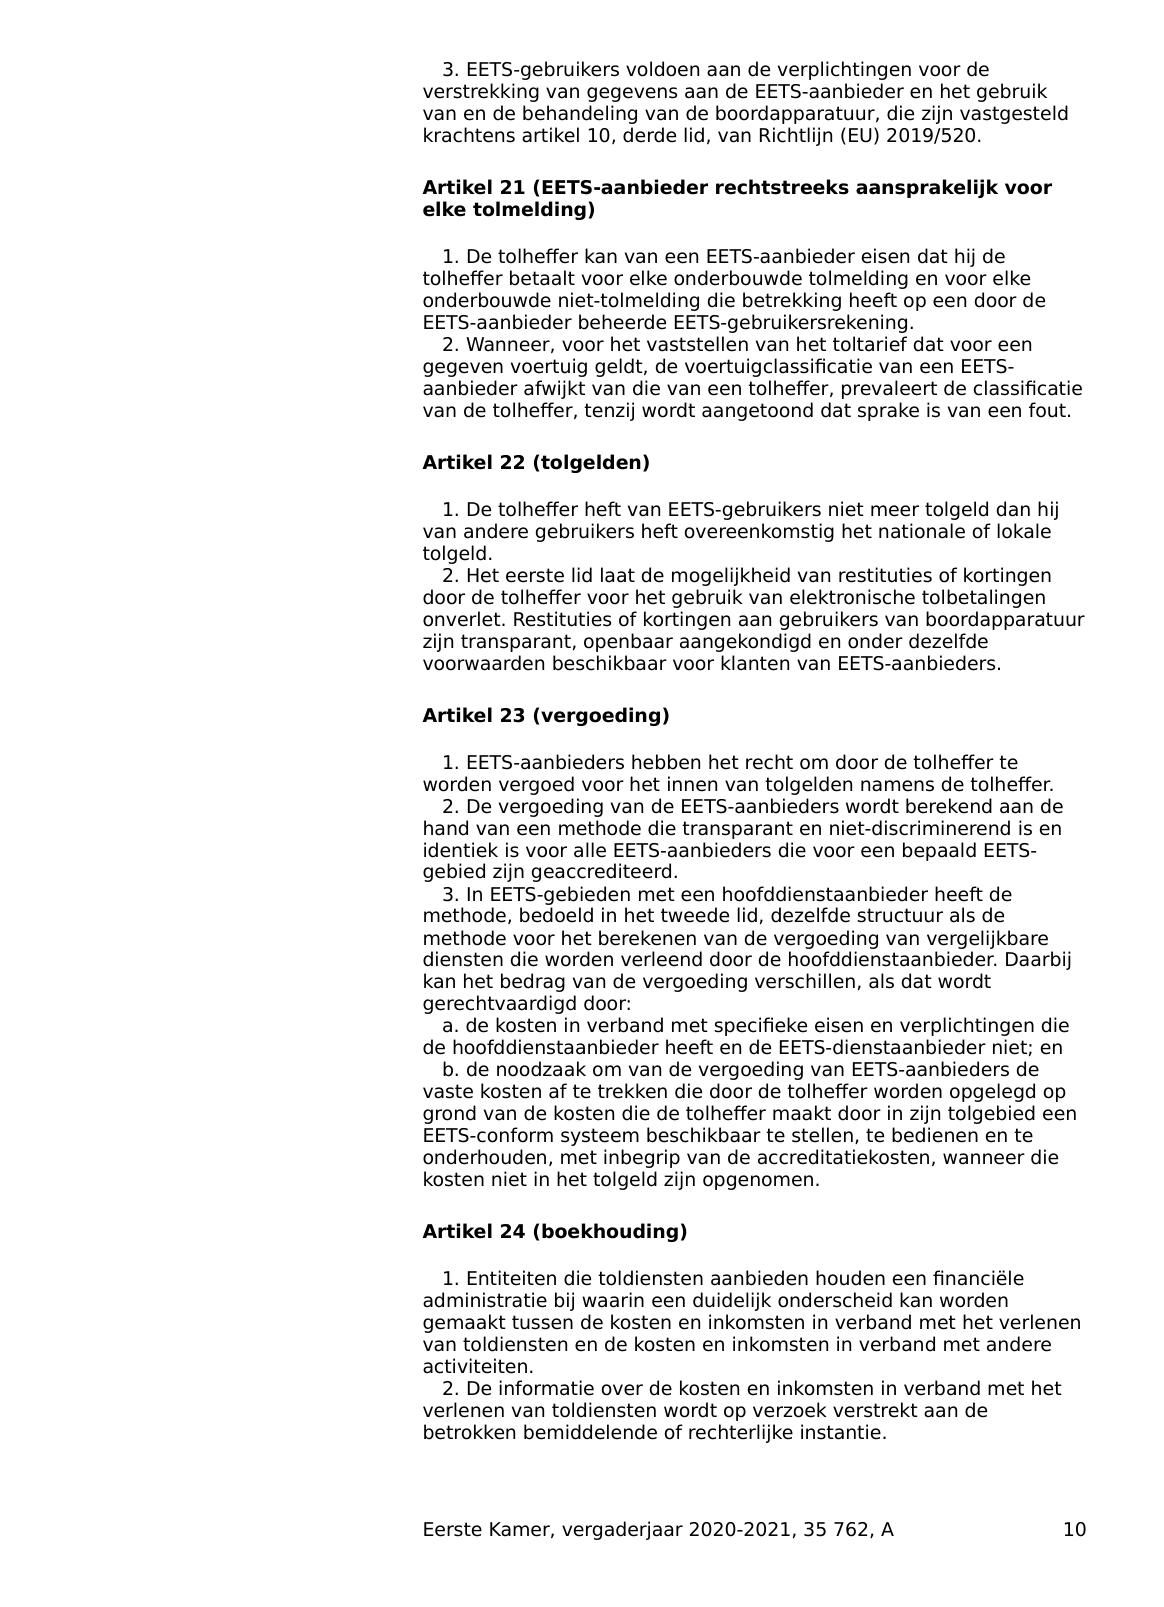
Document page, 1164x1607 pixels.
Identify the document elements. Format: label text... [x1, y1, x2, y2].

text 1. De tolheffer kan van een EETS-aanbieder eisen dat hij de tolheffer betaalt voor elke onderbouwde tolmelding en voor elke onderbouwde niet-tolmelding die betrekking heeft op een door de EETS-aanbieder beheerde EETS-gebruikersrekening. [422, 246, 1087, 334]
text 1. Entiteiten die toldiensten aanbieden houden een financiële administratie bij waarin een duidelijk onderscheid kan worden gemaakt tussen de kosten en inkomsten in verband met het verlenen van toldiensten en de kosten en inkomsten in verband met andere activiteiten. [422, 1268, 1087, 1378]
subtitle Artikel 23 (vergoeding) [422, 704, 1087, 727]
text 3. EETS-gebruikers voldoen aan de verplichtingen voor de verstrekking van gegevens aan de EETS-aanbieder en het gebruik van en de behandeling van de boordapparatuur, die zijn vastgesteld krachtens artikel 10, derde lid, van Richtlijn (EU) 2019/520. [422, 59, 1087, 147]
text 2. Wanneer, voor het vaststellen van het toltarief dat voor een gegeven voertuig geldt, de voertuigclassificatie van een EETS-aanbieder afwijkt van die van een tolheffer, prevaleert de classificatie van de tolheffer, tenzij wordt aangetoond dat sprake is van een fout. [422, 334, 1087, 422]
text 3. In EETS-gebieden met een hoofddienstaanbieder heeft de methode, bedoeld in het tweede lid, dezelfde structuur als de methode voor het berekenen van de vergoeding van vergelijkbare diensten die worden verleend door de hoofddienstaanbieder. Daarbij kan het bedrag van de vergoeding verschillen, als dat wordt gerechtvaardigd door: [422, 883, 1087, 1015]
text a. de kosten in verband met specifieke eisen en verplichtingen die de hoofddienstaanbieder heeft en de EETS-dienstaanbieder niet; en [422, 1015, 1087, 1059]
text 2. De informatie over de kosten en inkomsten in verband met het verlenen van toldiensten wordt op verzoek verstrekt aan de betrokken bemiddelende of rechterlijke instantie. [422, 1378, 1087, 1444]
text 2. Het eerste lid laat de mogelijkheid van restituties of kortingen door de tolheffer voor het gebruik van elektronische tolbetalingen onverlet. Restituties of kortingen aan gebruikers van boordapparatuur zijn transparant, openbaar aangekondigd en onder dezelfde voorwaarden beschikbaar voor klanten van EETS-aanbieders. [422, 565, 1087, 674]
subtitle Artikel 21 (EETS-aanbieder rechtstreeks aansprakelijk voor elke tolmelding) [422, 177, 1087, 221]
text b. de noodzaak om van de vergoeding van EETS-aanbieders de vaste kosten af te trekken die door de tolheffer worden opgelegd op grond van de kosten die de tolheffer maakt door in zijn tolgebied een EETS-conform systeem beschikbaar te stellen, te bedienen en te onderhouden, met inbegrip van de accreditatiekosten, wanneer die kosten niet in het tolgeld zijn opgenomen. [422, 1059, 1087, 1191]
subtitle Artikel 24 (boekhouding) [422, 1221, 1087, 1243]
subtitle Artikel 22 (tolgelden) [422, 452, 1087, 474]
text 1. EETS-aanbieders hebben het recht om door de tolheffer te worden vergoed voor het innen van tolgelden namens de tolheffer. [422, 752, 1087, 796]
text 2. De vergoeding van de EETS-aanbieders wordt berekend aan de hand van een methode die transparant en niet-discriminerend is en identiek is voor alle EETS-aanbieders die voor een bepaald EETS-gebied zijn geaccrediteerd. [422, 796, 1087, 883]
text 1. De tolheffer heft van EETS-gebruikers niet meer tolgeld dan hij van andere gebruikers heft overeenkomstig het nationale of lokale tolgeld. [422, 499, 1087, 565]
